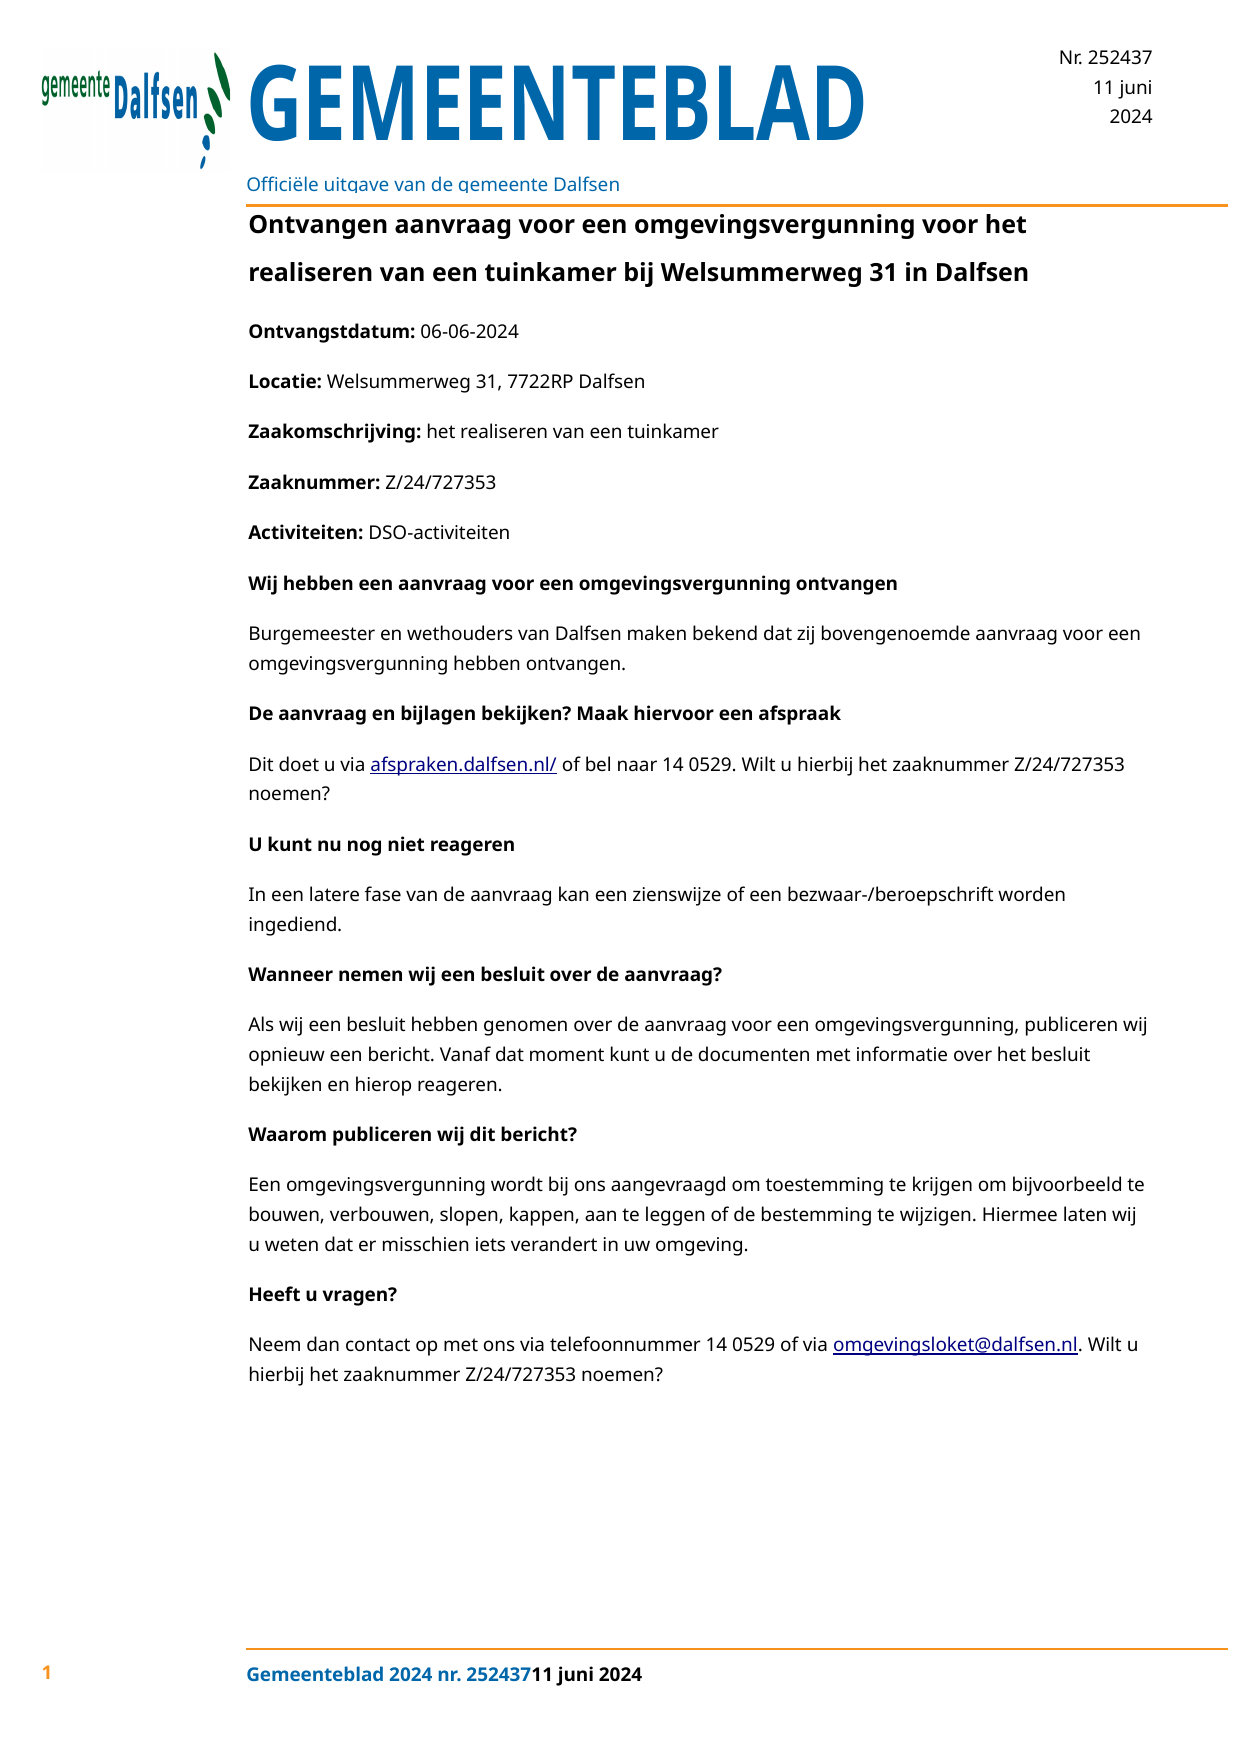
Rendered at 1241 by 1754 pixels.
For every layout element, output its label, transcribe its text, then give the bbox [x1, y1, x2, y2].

text Waarom publiceren wij dit bericht? [248, 1121, 1152, 1147]
picture [41, 47, 231, 172]
text Activiteiten: DSO-activiteiten [248, 519, 1152, 545]
text U kunt nu nog niet reageren [248, 831, 1152, 857]
text Een omgevingsvergunning wordt bij ons aangevraagd om toestemming te krijgen om bijvoorbeeld te bouwen, verbouwen, slopen, kappen, aan te leggen of de bestemming te wijzigen. Hiermee laten wij u weten dat er misschien iets verandert in uw omgeving. [248, 1172, 1152, 1257]
text In een latere fase van de aanvraag kan een zienswijze of een bezwaar-/beroepschrift worden ingediend. [248, 881, 1152, 937]
text Locatie: Welsummerweg 31, 7722RP Dalfsen [248, 368, 1152, 394]
text Dit doet u via afspraken.dalfsen.nl/ of bel naar 14 0529. Wilt u hierbij het zaaknummer Z/24/727353 noemen? [248, 751, 1152, 806]
text Als wij een besluit hebben genomen over de aanvraag voor een omgevingsvergunning, publiceren wij opnieuw een bericht. Vanaf dat moment kunt u de documenten met informatie over het besluit bekijken en hierop reageren. [248, 1012, 1152, 1097]
text Zaaknummer: Z/24/727353 [248, 469, 1152, 495]
text Wanneer nemen wij een besluit over de aanvraag? [248, 961, 1152, 987]
text Wij hebben een aanvraag voor een omgevingsvergunning ontvangen [248, 570, 1152, 596]
text Heeft u vragen? [248, 1281, 1152, 1307]
text Zaakomschrijving: het realiseren van een tuinkamer [248, 419, 1152, 444]
text Burgemeester en wethouders van Dalfsen maken bekend dat zij bovengenoemde aanvraag voor een omgevingsvergunning hebben ontvangen. [248, 620, 1152, 676]
text Neem dan contact op met ons via telefoonnummer 14 0529 of via omgevingsloket@dalfsen.nl. Wilt u hierbij het zaaknummer Z/24/727353 noemen? [248, 1332, 1152, 1387]
text Ontvangstdatum: 06-06-2024 [248, 318, 1152, 344]
text Ontvangen aanvraag voor een omgevingsvergunning voor het realiseren van een tuinkamer bij Welsummerweg 31 in Dalfsen [248, 207, 1152, 288]
text De aanvraag en bijlagen bekijken? Maak hiervoor een afspraak [248, 700, 1152, 726]
